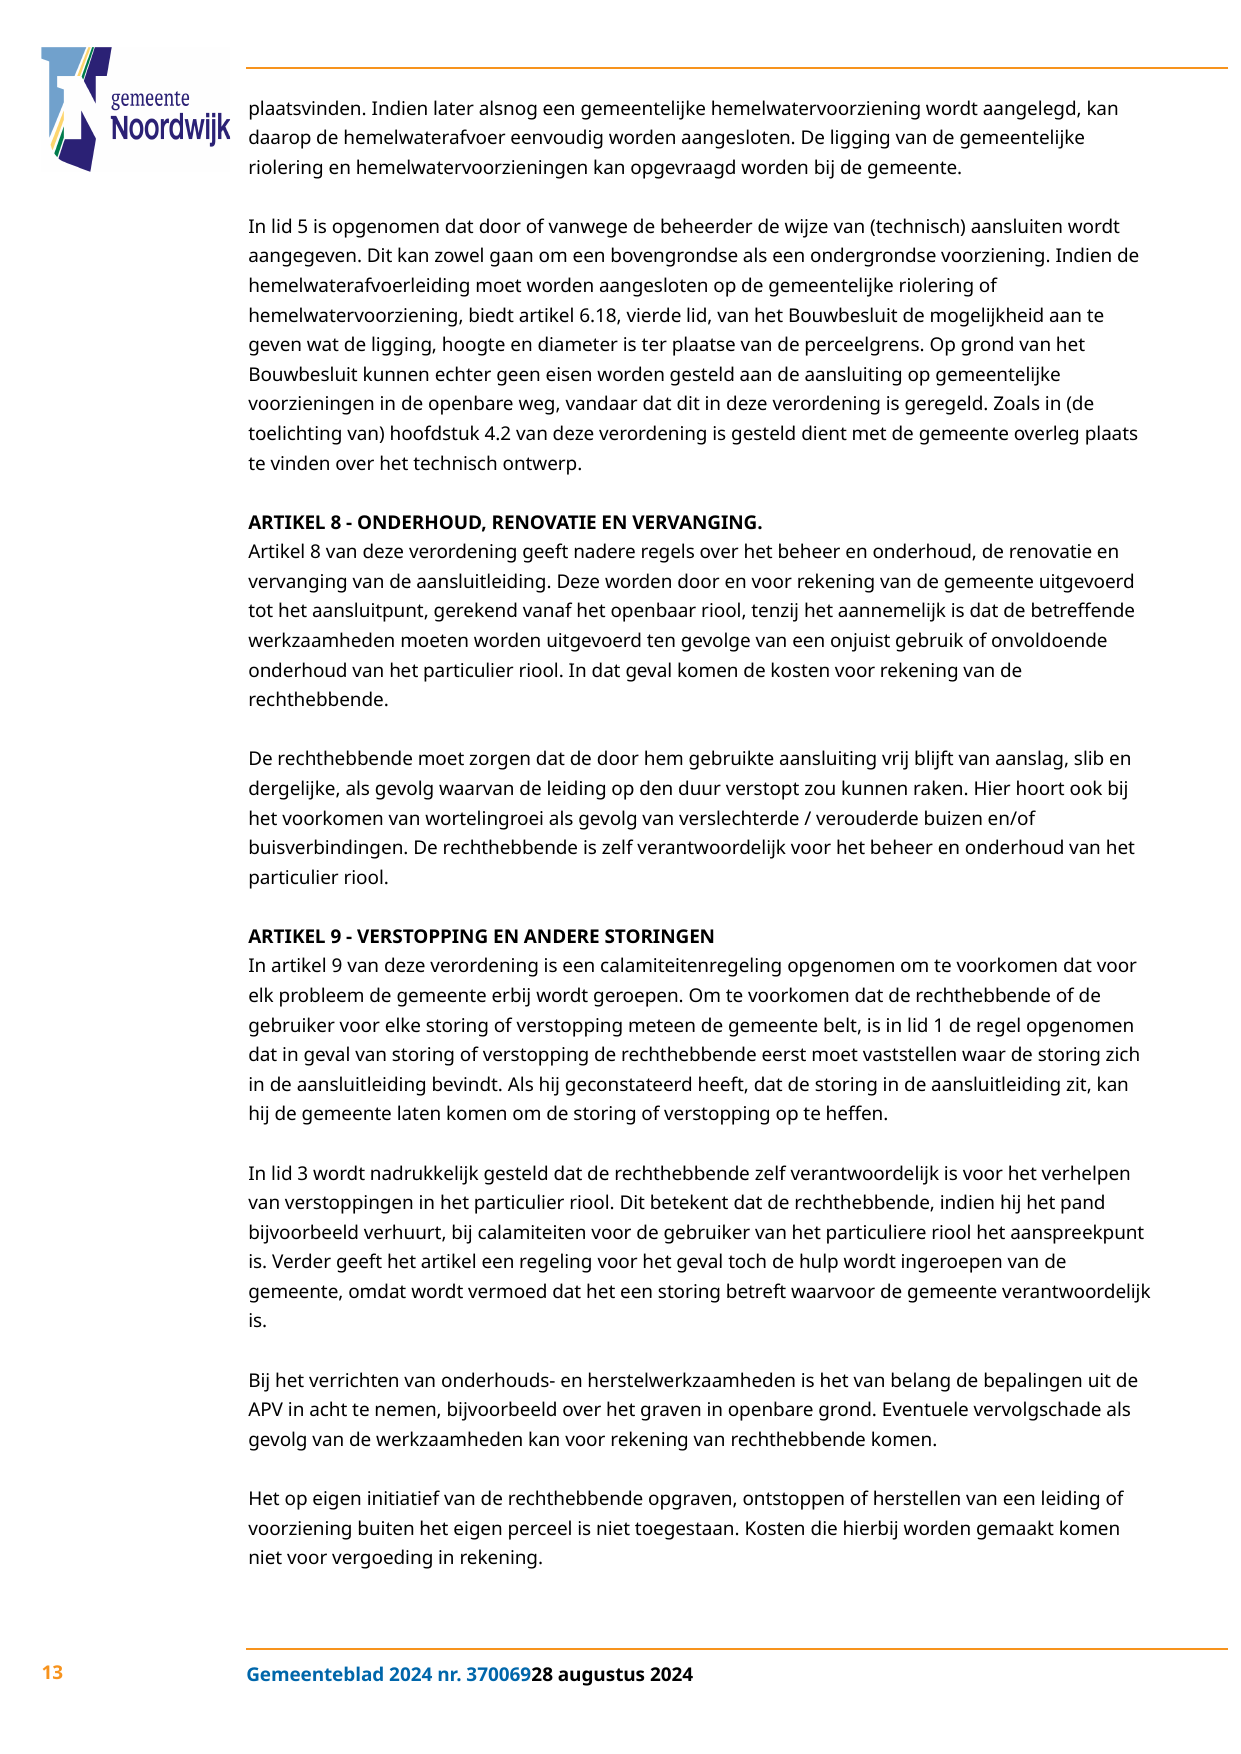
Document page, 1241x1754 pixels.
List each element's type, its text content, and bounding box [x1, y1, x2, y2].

text De rechthebbende moet zorgen dat de door hem gebruikte aansluiting vrij blijft van aanslag, slib en dergelijke, als gevolg waarvan de leiding op den duur verstopt zou kunnen raken. Hier hoort ook bij het voorkomen van wortelingroei als gevolg van verslechterde / verouderde buizen en/of buisverbindingen. De rechthebbende is zelf verantwoordelijk voor het beheer en onderhoud van het particulier riool. [248, 746, 1152, 890]
text ARTIKEL 8 - ONDERHOUD, RENOVATIE EN VERVANGING. [248, 509, 1152, 535]
picture [41, 47, 231, 172]
text ARTIKEL 9 - VERSTOPPING EN ANDERE STORINGEN [248, 923, 1152, 949]
text Het op eigen initiatief van de rechthebbende opgraven, ontstoppen of herstellen van een leiding of voorziening buiten het eigen perceel is niet toegestaan. Kosten die hierbij worden gemaakt komen niet voor vergoeding in rekening. [248, 1485, 1152, 1570]
text In lid 3 wordt nadrukkelijk gesteld dat de rechthebbende zelf verantwoordelijk is voor het verhelpen van verstoppingen in het particulier riool. Dit betekent dat de rechthebbende, indien hij het pand bijvoorbeeld verhuurt, bij calamiteiten voor de gebruiker van het particuliere riool het aanspreekpunt is. Verder geeft het artikel een regeling voor het geval toch de hulp wordt ingeroepen van de gemeente, omdat wordt vermoed dat het een storing betreft waarvoor de gemeente verantwoordelijk is. [248, 1160, 1152, 1333]
text Artikel 8 van deze verordening geeft nadere regels over het beheer en onderhoud, de renovatie en vervanging van de aansluitleiding. Deze worden door en voor rekening van de gemeente uitgevoerd tot het aansluitpunt, gerekend vanaf het openbaar riool, tenzij het aannemelijk is dat de betreffende werkzaamheden moeten worden uitgevoerd ten gevolge van een onjuist gebruik of onvoldoende onderhoud van het particulier riool. In dat geval komen de kosten voor rekening van de rechthebbende. [248, 538, 1152, 712]
text Bij het verrichten van onderhouds- en herstelwerkzaamheden is het van belang de bepalingen uit de APV in acht te nemen, bijvoorbeeld over het graven in openbare grond. Eventuele vervolgschade als gevolg van de werkzaamheden kan voor rekening van rechthebbende komen. [248, 1367, 1152, 1452]
text In lid 5 is opgenomen dat door of vanwege de beheerder de wijze van (technisch) aansluiten wordt aangegeven. Dit kan zowel gaan om een bovengrondse als een ondergrondse voorziening. Indien de hemelwaterafvoerleiding moet worden aangesloten op de gemeentelijke riolering of hemelwatervoorziening, biedt artikel 6.18, vierde lid, van het Bouwbesluit de mogelijkheid aan te geven wat de ligging, hoogte en diameter is ter plaatse van de perceelgrens. Op grond van het Bouwbesluit kunnen echter geen eisen worden gesteld aan de aansluiting op gemeentelijke voorzieningen in de openbare weg, vandaar dat dit in deze verordening is geregeld. Zoals in (de toelichting van) hoofdstuk 4.2 van deze verordening is gesteld dient met de gemeente overleg plaats te vinden over het technisch ontwerp. [248, 213, 1152, 476]
text plaatsvinden. Indien later alsnog een gemeentelijke hemelwatervoorziening wordt aangelegd, kan daarop de hemelwaterafvoer eenvoudig worden aangesloten. De ligging van de gemeentelijke riolering en hemelwatervoorzieningen kan opgevraagd worden bij de gemeente. [248, 95, 1152, 180]
text In artikel 9 van deze verordening is een calamiteitenregeling opgenomen om te voorkomen dat voor elk probleem de gemeente erbij wordt geroepen. Om te voorkomen dat de rechthebbende of de gebruiker voor elke storing of verstopping meteen de gemeente belt, is in lid 1 de regel opgenomen dat in geval van storing of verstopping de rechthebbende eerst moet vaststellen waar de storing zich in de aansluitleiding bevindt. Als hij geconstateerd heeft, dat de storing in de aansluitleiding zit, kan hij de gemeente laten komen om de storing of verstopping op te heffen. [248, 953, 1152, 1126]
